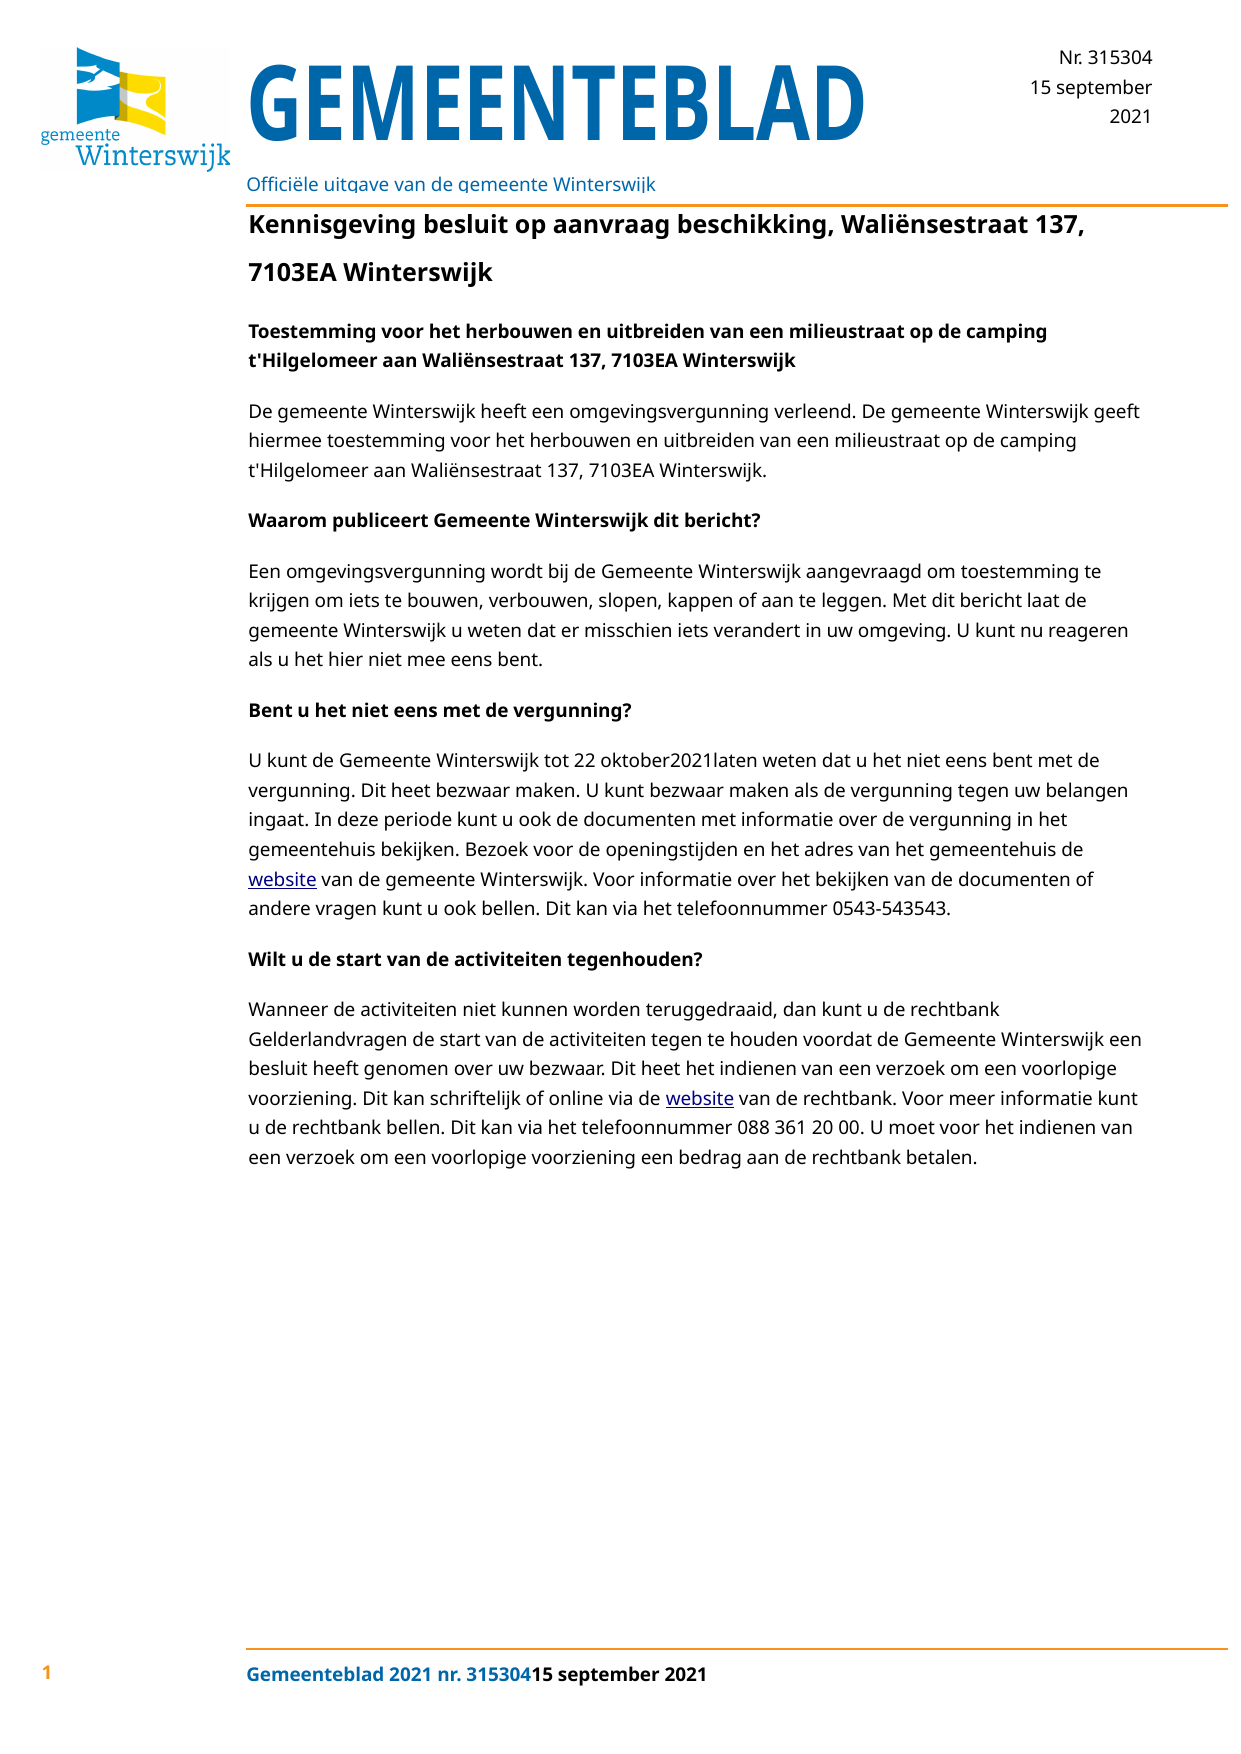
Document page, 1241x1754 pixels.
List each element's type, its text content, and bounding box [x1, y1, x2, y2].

picture [41, 47, 231, 172]
text Wilt u de start van de activiteiten tegenhouden? [248, 946, 1152, 972]
text Kennisgeving besluit op aanvraag beschikking, Waliënsestraat 137, 7103EA Winterswijk [248, 207, 1152, 288]
text Een omgevingsvergunning wordt bij de Gemeente Winterswijk aangevraagd om toestemming te krijgen om iets te bouwen, verbouwen, slopen, kappen of aan te leggen. Met dit bericht laat de gemeente Winterswijk u weten dat er misschien iets verandert in uw omgeving. U kunt nu reageren als u het hier niet mee eens bent. [248, 558, 1152, 672]
text De gemeente Winterswijk heeft een omgevingsvergunning verleend. De gemeente Winterswijk geeft hiermee toestemming voor het herbouwen en uitbreiden van een milieustraat op de camping t'Hilgelomeer aan Waliënsestraat 137, 7103EA Winterswijk. [248, 398, 1152, 483]
text Bent u het niet eens met de vergunning? [248, 697, 1152, 723]
text Waarom publiceert Gemeente Winterswijk dit bericht? [248, 507, 1152, 533]
text U kunt de Gemeente Winterswijk tot 22 oktober2021laten weten dat u het niet eens bent met de vergunning. Dit heet bezwaar maken. U kunt bezwaar maken als de vergunning tegen uw belangen ingaat. In deze periode kunt u ook de documenten met informatie over de vergunning in het gemeentehuis bekijken. Bezoek voor de openingstijden en het adres van het gemeentehuis de website van de gemeente Winterswijk. Voor informatie over het bekijken van de documenten of andere vragen kunt u ook bellen. Dit kan via het telefoonnummer 0543-543543. [248, 747, 1152, 921]
picture [225, 153, 231, 162]
text Toestemming voor het herbouwen en uitbreiden van een milieustraat op de camping t'Hilgelomeer aan Waliënsestraat 137, 7103EA Winterswijk [248, 318, 1152, 373]
text Wanneer de activiteiten niet kunnen worden teruggedraaid, dan kunt u de rechtbank Gelderlandvragen de start van de activiteiten tegen te houden voordat de Gemeente Winterswijk een besluit heeft genomen over uw bezwaar. Dit heet het indienen van een verzoek om een voorlopige voorziening. Dit kan schriftelijk of online via de website van de rechtbank. Voor meer informatie kunt u de rechtbank bellen. Dit kan via het telefoonnummer 088 361 20 00. U moet voor het indienen van een verzoek om een voorlopige voorziening een bedrag aan de rechtbank betalen. [248, 996, 1152, 1170]
